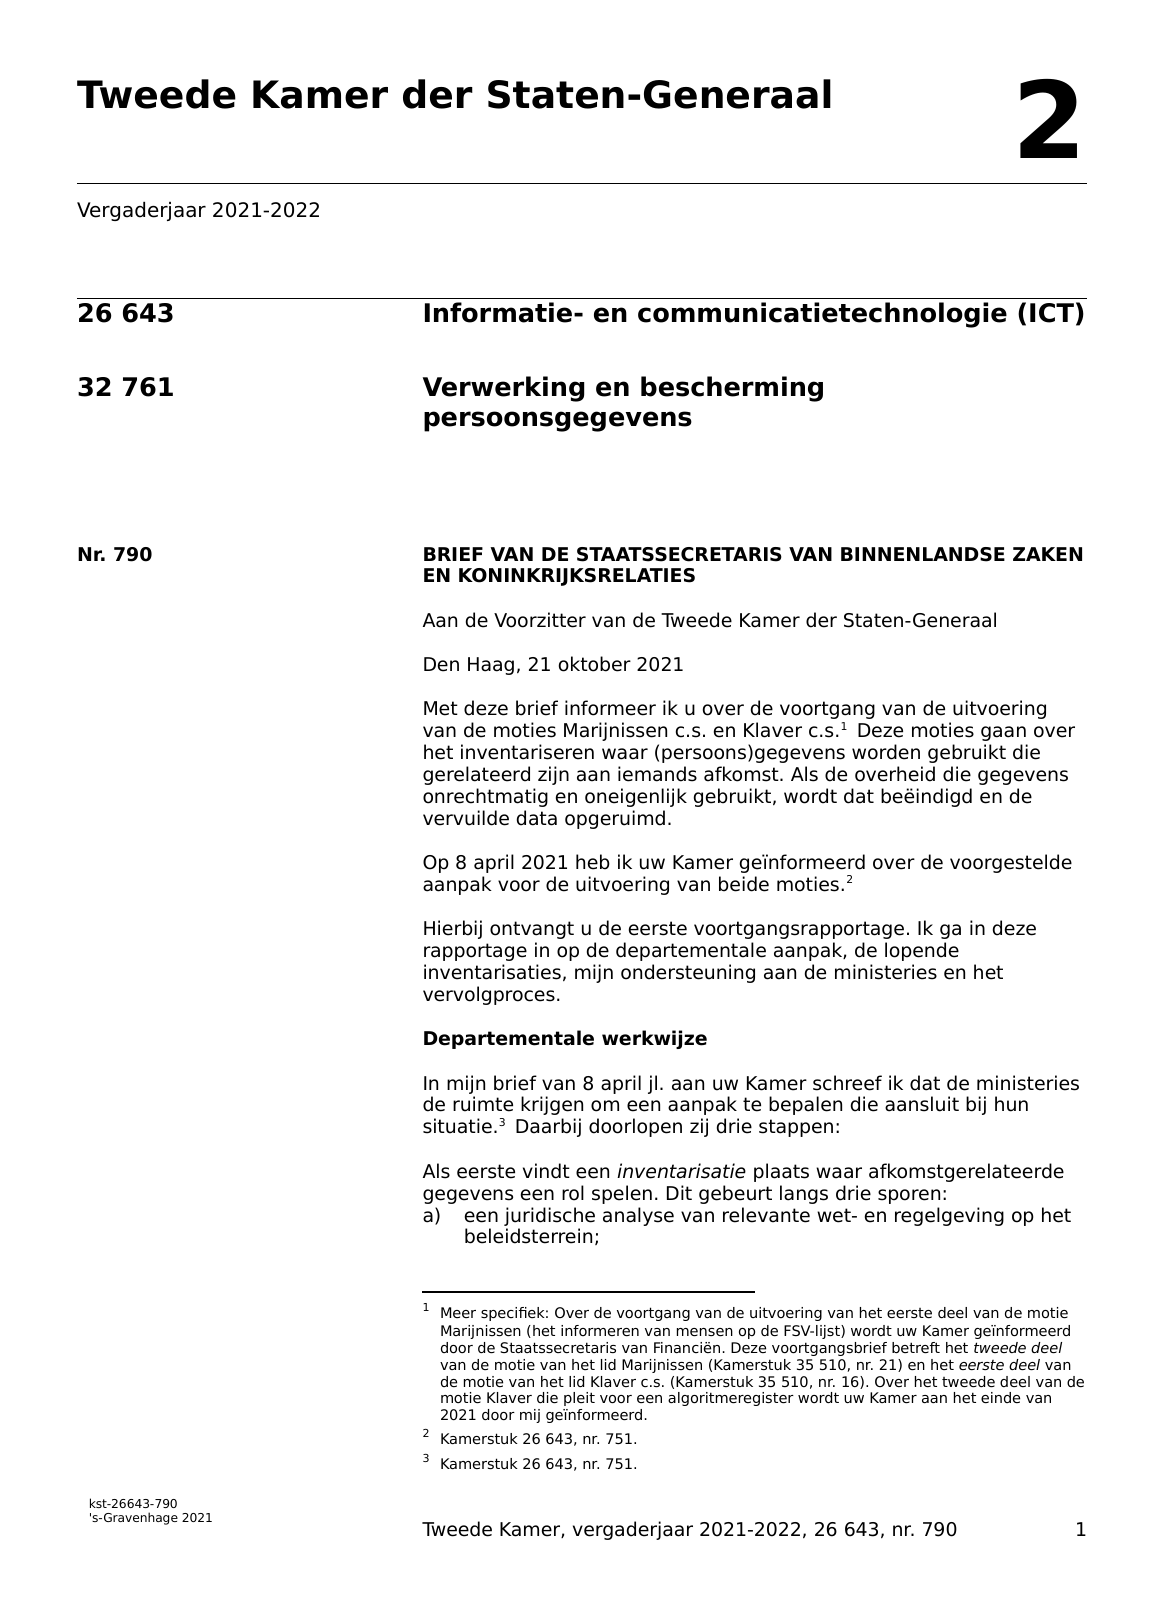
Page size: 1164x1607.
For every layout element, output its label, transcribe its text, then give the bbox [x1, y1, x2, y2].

text kst-26643-790 [88, 1497, 323, 1511]
text 's-Gravenhage 2021 [88, 1511, 323, 1525]
text Aan de Voorzitter van de Tweede Kamer der Staten-Generaal [422, 609, 1087, 632]
text Kamerstuk 26 643, nr. 751. [422, 1452, 1087, 1474]
text Hierbij ontvangt u de eerste voortgangsrapportage. Ik ga in deze rapportage in op de departementale aanpak, de lopende inventarisaties, mijn ondersteuning aan de ministeries en het vervolgproces. [422, 918, 1087, 1006]
subtitle Nr. 790 BRIEF VAN DE STAATSSECRETARIS VAN BINNENLANDSE ZAKEN EN KONINKRIJKSRELATIES [77, 543, 1087, 587]
subtitle Departementale werkwijze [422, 1028, 1087, 1050]
text Meer specifiek: Over de voortgang van de uitvoering van het eerste deel van de motie Marijnissen (het informeren van mensen op de FSV-lijst) wordt uw Kamer geïnformeerd door de Staatssecretaris van Financiën. Deze voortgangsbrief betreft het tweede deel van de motie van het lid Marijnissen (Kamerstuk 35 510, nr. 21) en het eerste deel van de motie van het lid Klaver c.s. (Kamerstuk 35 510, nr. 16). Over het tweede deel van de motie Klaver die pleit voor een algoritmeregister wordt uw Kamer aan het einde van 2021 door mij geïnformeerd. [422, 1301, 1087, 1424]
text Met deze brief informeer ik u over de voortgang van de uitvoering van de moties Marijnissen c.s. en Klaver c.s. Deze moties gaan over het inventariseren waar (persoons)gegevens worden gebruikt die gerelateerd zijn aan iemands afkomst. Als de overheid die gegevens onrechtmatig en oneigenlijk gebruikt, wordt dat beëindigd en de vervuilde data opgeruimd. [422, 698, 1087, 830]
text Als eerste vindt een inventarisatie plaats waar afkomstgerelateerde gegevens een rol spelen. Dit gebeurt langs drie sporen: [422, 1161, 1087, 1204]
table_header Tweede Kamer der Staten-Generaal [77, 59, 886, 183]
text In mijn brief van 8 april jl. aan uw Kamer schreef ik dat de ministeries de ruimte krijgen om een aanpak te bepalen die aansluit bij hun situatie. Daarbij doorlopen zij drie stappen: [422, 1072, 1087, 1138]
text Den Haag, 21 oktober 2021 [422, 654, 1087, 676]
table_header 2 [886, 59, 1087, 183]
table_cell Vergaderjaar 2021-2022 [77, 184, 1087, 298]
text Kamerstuk 26 643, nr. 751. [422, 1427, 1087, 1449]
text a) een juridische analyse van relevante wet- en regelgeving op het beleidsterrein; [422, 1204, 1087, 1248]
subtitle 26 643 Informatie- en communicatietechnologie (ICT) [77, 299, 1087, 329]
text Op 8 april 2021 heb ik uw Kamer geïnformeerd over de voorgestelde aanpak voor de uitvoering van beide moties. [422, 852, 1087, 896]
subtitle 32 761 Verwerking en bescherming persoonsgegevens [77, 373, 1087, 432]
